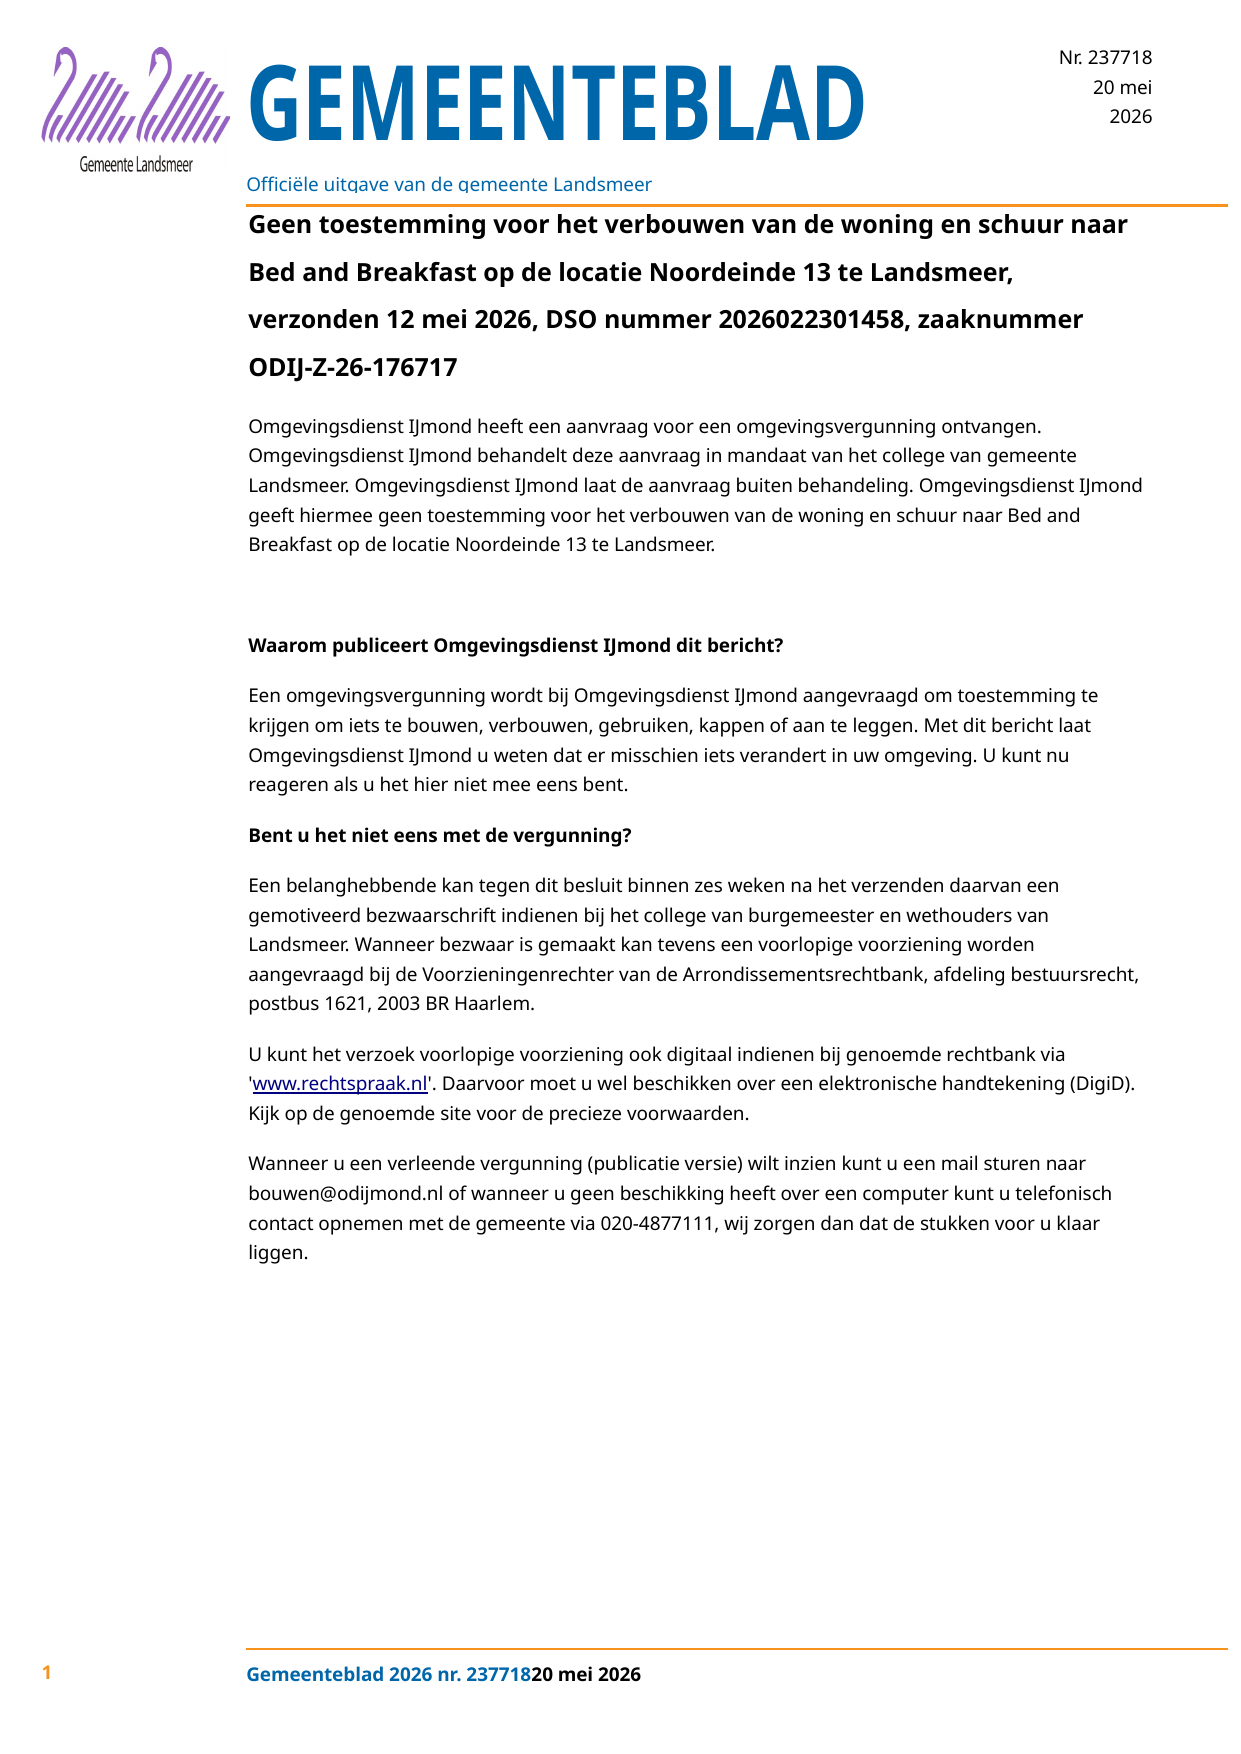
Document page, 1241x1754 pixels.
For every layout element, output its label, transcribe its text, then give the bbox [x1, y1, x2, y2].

text Wanneer u een verleende vergunning (publicatie versie) wilt inzien kunt u een mail sturen naar bouwen@odijmond.nl of wanneer u geen beschikking heeft over een computer kunt u telefonisch contact opnemen met de gemeente via 020-4877111, wij zorgen dan dat de stukken voor u klaar liggen. [248, 1151, 1152, 1265]
text Een omgevingsvergunning wordt bij Omgevingsdienst IJmond aangevraagd om toestemming te krijgen om iets te bouwen, verbouwen, gebruiken, kappen of aan te leggen. Met dit bericht laat Omgevingsdienst IJmond u weten dat er misschien iets verandert in uw omgeving. U kunt nu reageren als u het hier niet mee eens bent. [248, 683, 1152, 797]
text U kunt het verzoek voorlopige voorziening ook digitaal indienen bij genoemde rechtbank via 'www.rechtspraak.nl'. Daarvoor moet u wel beschikken over een elektronische handtekening (DigiD). Kijk op de genoemde site voor de precieze voorwaarden. [248, 1041, 1152, 1126]
text Omgevingsdienst IJmond heeft een aanvraag voor een omgevingsvergunning ontvangen. Omgevingsdienst IJmond behandelt deze aanvraag in mandaat van het college van gemeente Landsmeer. Omgevingsdienst IJmond laat de aanvraag buiten behandeling. Omgevingsdienst IJmond geeft hiermee geen toestemming voor het verbouwen van de woning en schuur naar Bed and Breakfast op de locatie Noordeinde 13 te Landsmeer. [248, 413, 1152, 557]
text Een belanghebbende kan tegen dit besluit binnen zes weken na het verzenden daarvan een gemotiveerd bezwaarschrift indienen bij het college van burgemeester en wethouders van Landsmeer. Wanneer bezwaar is gemaakt kan tevens een voorlopige voorziening worden aangevraagd bij de Voorzieningenrechter van de Arrondissementsrechtbank, afdeling bestuursrecht, postbus 1621, 2003 BR Haarlem. [248, 872, 1152, 1016]
picture [41, 47, 231, 172]
text Geen toestemming voor het verbouwen van de woning en schuur naar Bed and Breakfast op de locatie Noordeinde 13 te Landsmeer, verzonden 12 mei 2026, DSO nummer 2026022301458, zaaknummer ODIJ-Z-26-176717 [248, 207, 1152, 384]
text Bent u het niet eens met de vergunning? [248, 822, 1152, 848]
text Waarom publiceert Omgevingsdienst IJmond dit bericht? [248, 632, 1152, 658]
